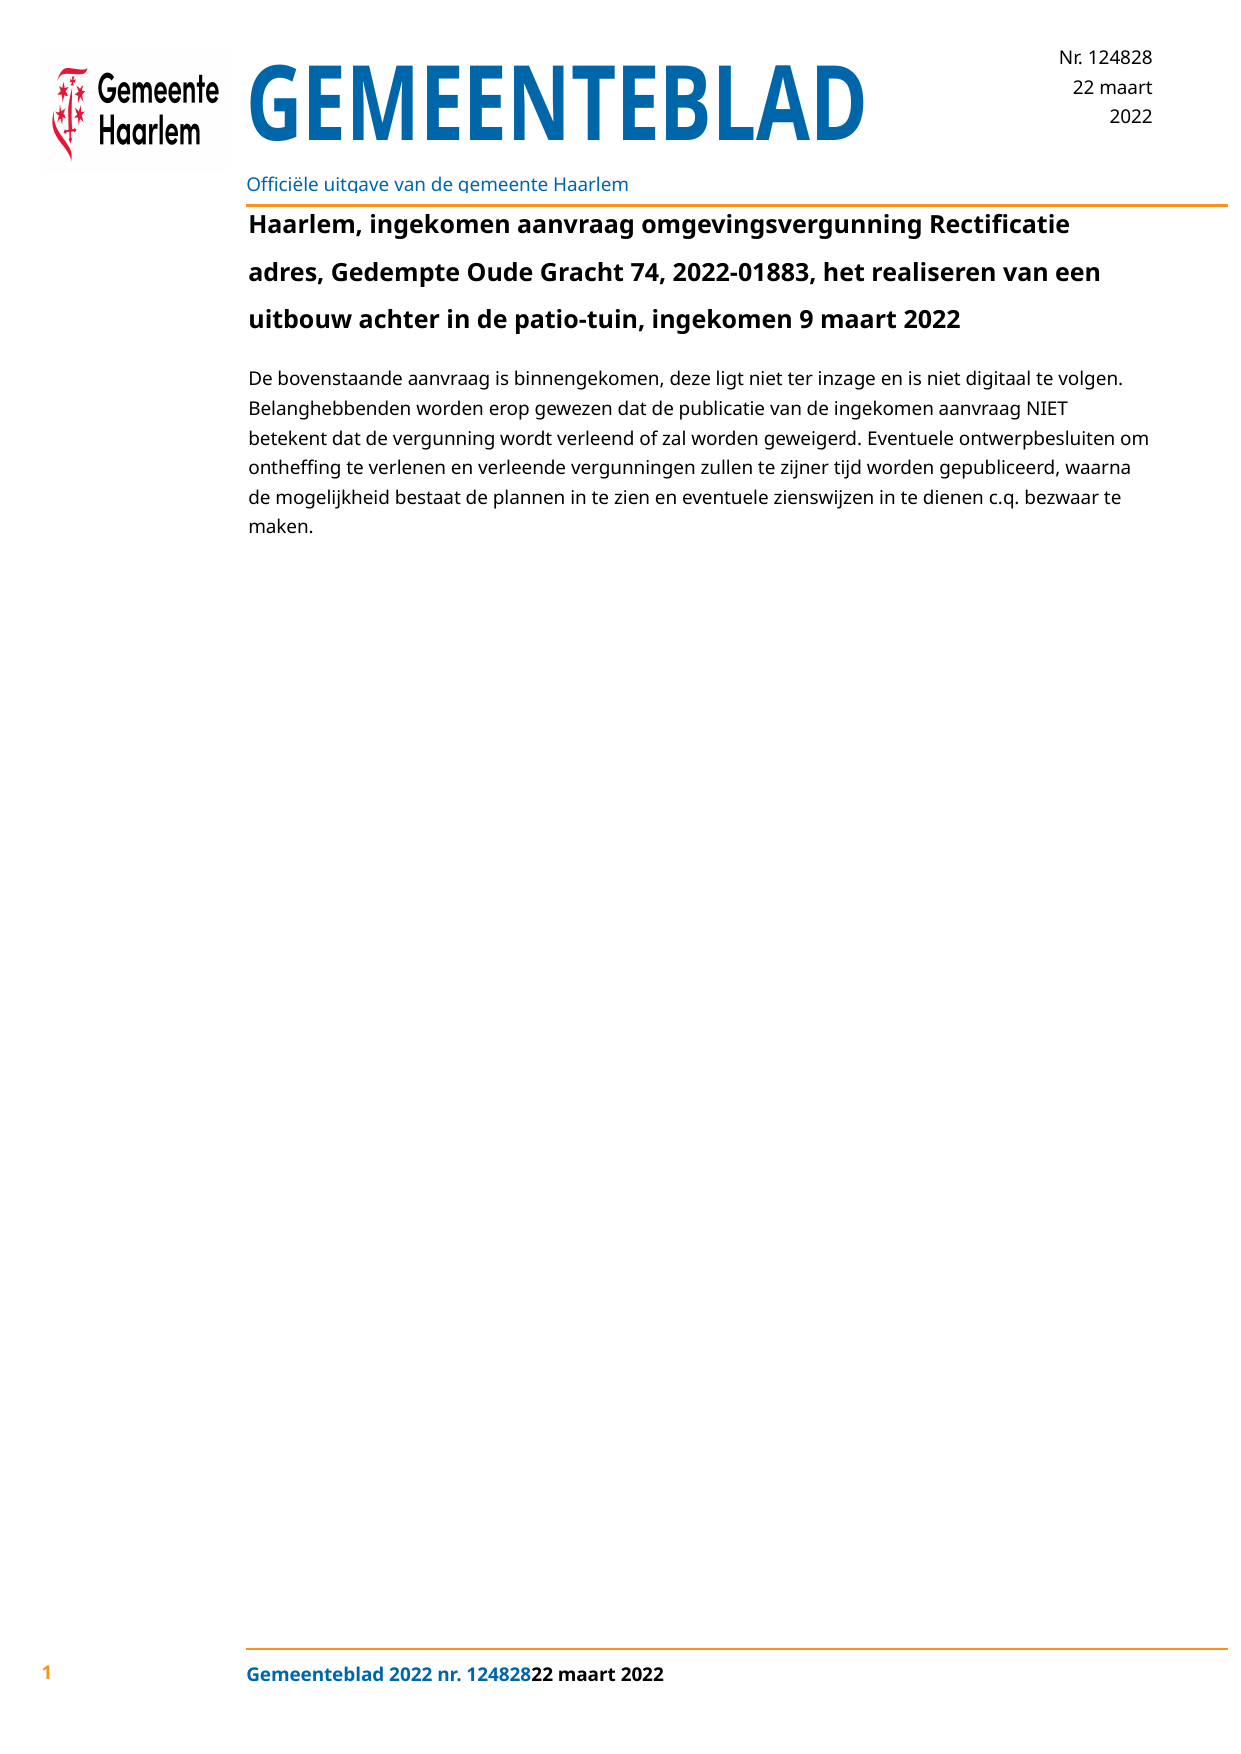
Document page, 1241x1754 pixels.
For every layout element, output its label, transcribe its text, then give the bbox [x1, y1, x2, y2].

text De bovenstaande aanvraag is binnengekomen, deze ligt niet ter inzage en is niet digitaal te volgen. Belanghebbenden worden erop gewezen dat de publicatie van de ingekomen aanvraag NIET betekent dat de vergunning wordt verleend of zal worden geweigerd. Eventuele ontwerpbesluiten om ontheffing te verlenen en verleende vergunningen zullen te zijner tijd worden gepubliceerd, waarna de mogelijkheid bestaat de plannen in te zien en eventuele zienswijzen in te dienen c.q. bezwaar te maken. [248, 366, 1152, 539]
picture [41, 47, 231, 172]
text Haarlem, ingekomen aanvraag omgevingsvergunning Rectificatie adres, Gedempte Oude Gracht 74, 2022-01883, het realiseren van een uitbouw achter in de patio-tuin, ingekomen 9 maart 2022 [248, 207, 1152, 336]
